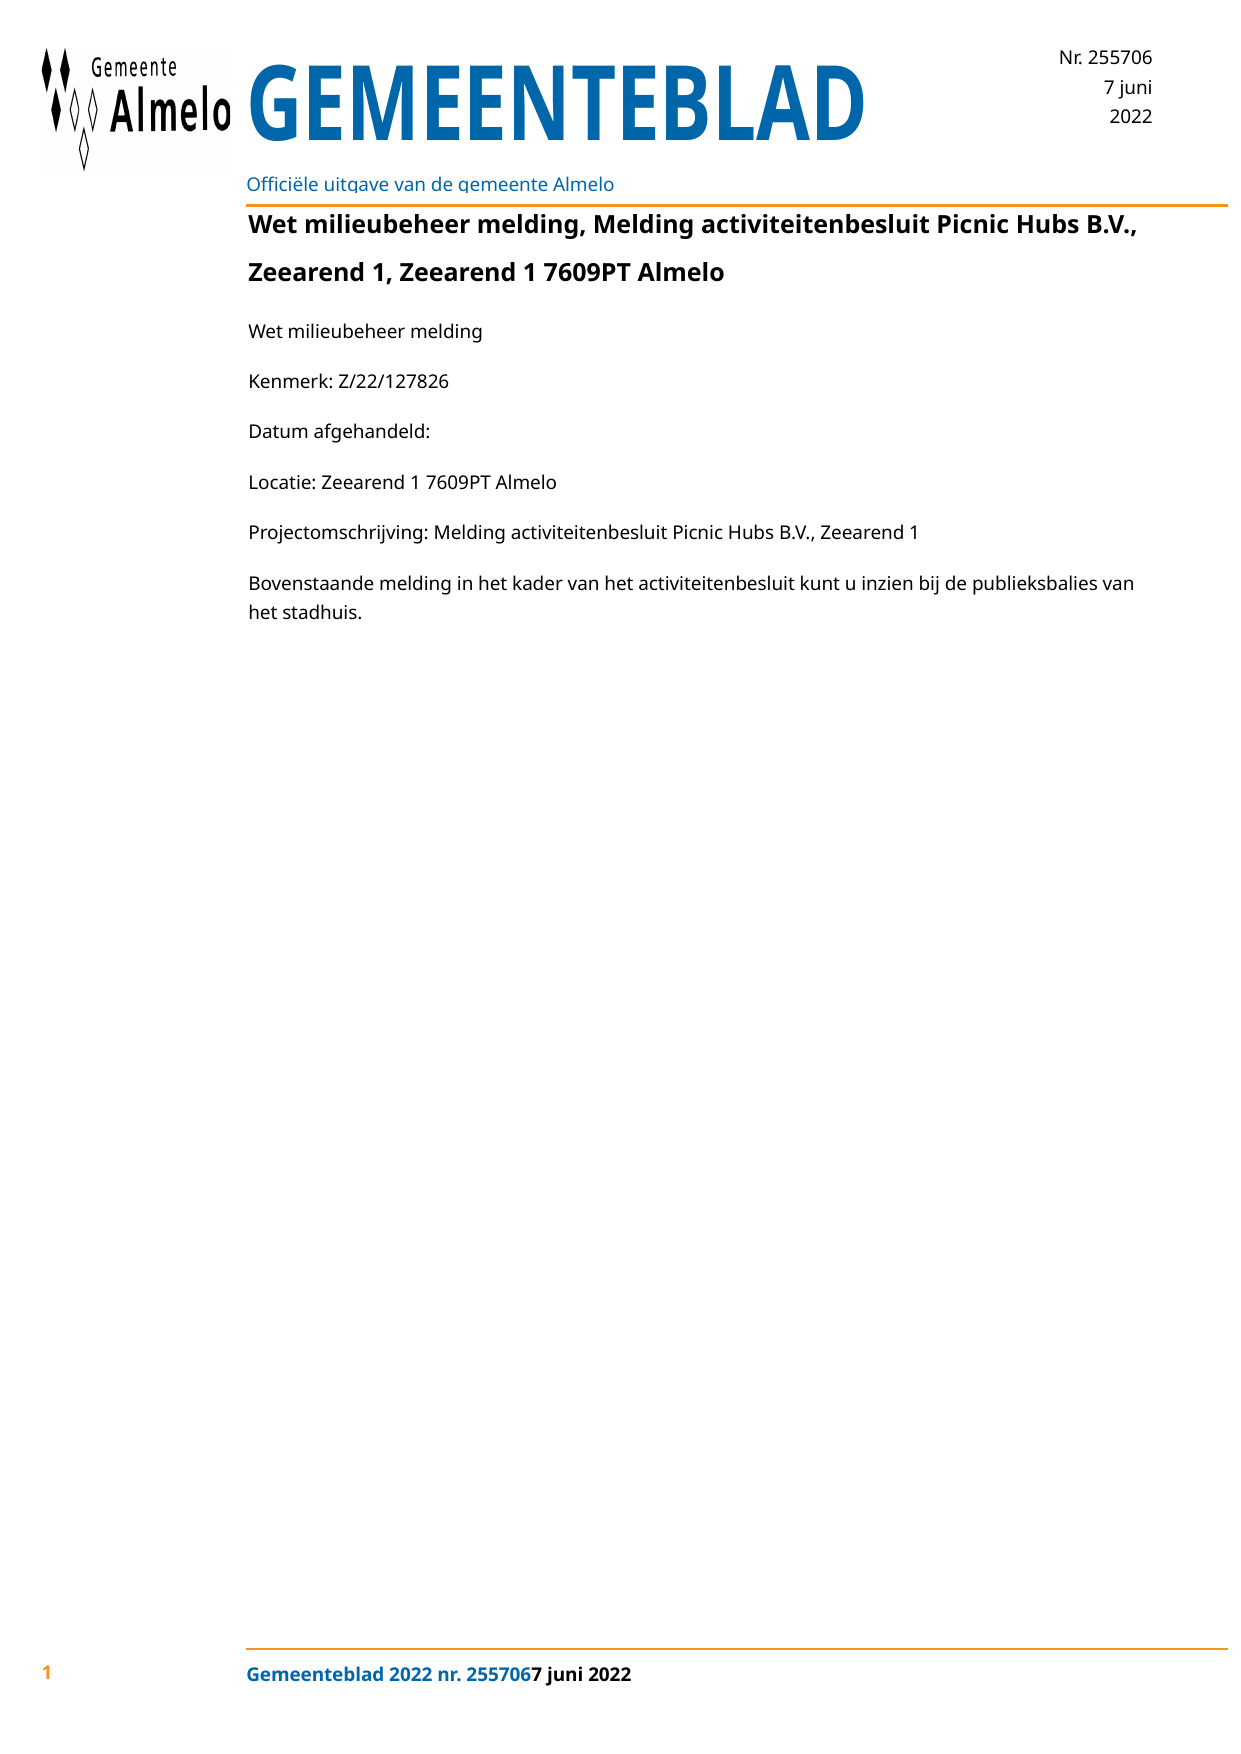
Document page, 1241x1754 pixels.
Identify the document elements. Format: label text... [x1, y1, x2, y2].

text Wet milieubeheer melding, Melding activiteitenbesluit Picnic Hubs B.V., Zeearend 1, Zeearend 1 7609PT Almelo [248, 207, 1152, 288]
text Wet milieubeheer melding [248, 318, 1152, 344]
text Projectomschrijving: Melding activiteitenbesluit Picnic Hubs B.V., Zeearend 1 [248, 519, 1152, 545]
text Bovenstaande melding in het kader van het activiteitenbesluit kunt u inzien bij de publieksbalies van het stadhuis. [248, 570, 1152, 625]
text Locatie: Zeearend 1 7609PT Almelo [248, 469, 1152, 495]
text Datum afgehandeld: [248, 419, 1152, 444]
picture [41, 47, 231, 172]
text Kenmerk: Z/22/127826 [248, 368, 1152, 394]
